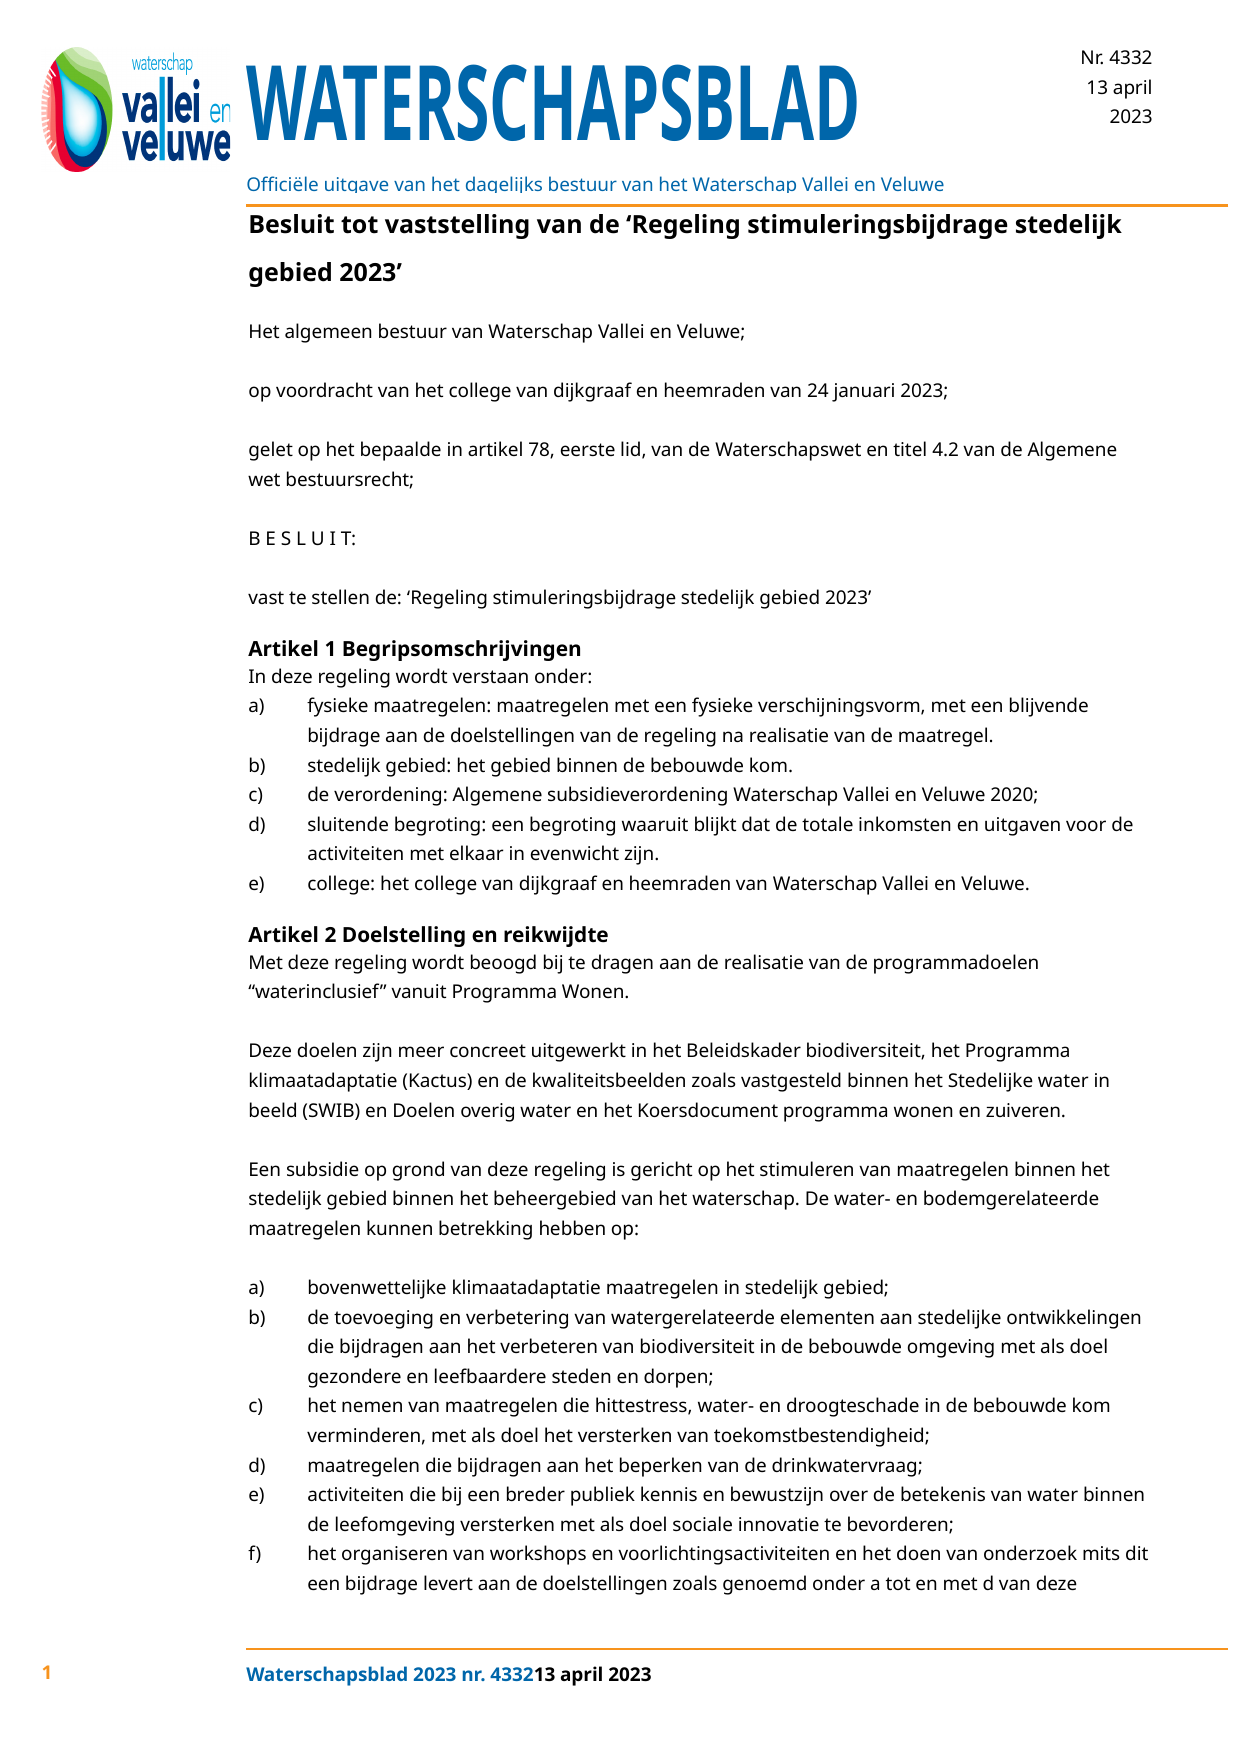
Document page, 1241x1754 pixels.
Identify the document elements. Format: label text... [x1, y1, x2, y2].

list de verordening: Algemene subsidieverordening Waterschap Vallei en Veluwe 2020; [248, 781, 1152, 807]
list college: het college van dijkgraaf en heemraden van Waterschap Vallei en Veluwe. [248, 870, 1152, 896]
text vast te stellen de: ‘Regeling stimuleringsbijdrage stedelijk gebied 2023’ [248, 584, 1152, 610]
text Artikel 1 Begripsomschrijvingen [248, 634, 1152, 663]
list het organiseren van workshops en voorlichtingsactiviteiten en het doen van onderzoek mits dit een bijdrage levert aan de doelstellingen zoals genoemd onder a tot en met d van deze [248, 1541, 1152, 1596]
picture [41, 47, 231, 172]
list de toevoeging en verbetering van watergerelateerde elementen aan stedelijke ontwikkelingen die bijdragen aan het verbeteren van biodiversiteit in de bebouwde omgeving met als doel gezondere en leefbaardere steden en dorpen; [248, 1304, 1152, 1389]
list stedelijk gebied: het gebied binnen de bebouwde kom. [248, 752, 1152, 777]
text Besluit tot vaststelling van de ‘Regeling stimuleringsbijdrage stedelijk gebied 2023’ [248, 207, 1152, 288]
text Artikel 2 Doelstelling en reikwijdte [248, 921, 1152, 949]
list fysieke maatregelen: maatregelen met een fysieke verschijningsvorm, met een blijvende bijdrage aan de doelstellingen van de regeling na realisatie van de maatregel. [248, 693, 1152, 748]
text gelet op het bepaalde in artikel 78, eerste lid, van de Waterschapswet en titel 4.2 van de Algemene wet bestuursrecht; [248, 436, 1152, 492]
text op voordracht van het college van dijkgraaf en heemraden van 24 januari 2023; [248, 377, 1152, 403]
text Het algemeen bestuur van Waterschap Vallei en Veluwe; [248, 318, 1152, 344]
list activiteiten die bij een breder publiek kennis en bewustzijn over de betekenis van water binnen de leefomgeving versterken met als doel sociale innovatie te bevorderen; [248, 1481, 1152, 1537]
text B E S L U I T: [248, 525, 1152, 551]
list maatregelen die bijdragen aan het beperken van de drinkwatervraag; [248, 1452, 1152, 1478]
text Deze doelen zijn meer concreet uitgewerkt in het Beleidskader biodiversiteit, het Programma klimaatadaptatie (Kactus) en de kwaliteitsbeelden zoals vastgesteld binnen het Stedelijke water in beeld (SWIB) en Doelen overig water en het Koersdocument programma wonen en zuiveren. [248, 1038, 1152, 1123]
list het nemen van maatregelen die hittestress, water- en droogteschade in de bebouwde kom verminderen, met als doel het versterken van toekomstbestendigheid; [248, 1393, 1152, 1448]
text Met deze regeling wordt beoogd bij te dragen aan de realisatie van de programmadoelen “waterinclusief” vanuit Programma Wonen. [248, 949, 1152, 1004]
text In deze regeling wordt verstaan onder: [248, 663, 1152, 689]
text Een subsidie op grond van deze regeling is gericht op het stimuleren van maatregelen binnen het stedelijk gebied binnen het beheergebied van het waterschap. De water- en bodemgerelateerde maatregelen kunnen betrekking hebben op: [248, 1156, 1152, 1241]
list bovenwettelijke klimaatadaptatie maatregelen in stedelijk gebied; [248, 1274, 1152, 1300]
list sluitende begroting: een begroting waaruit blijkt dat de totale inkomsten en uitgaven voor de activiteiten met elkaar in evenwicht zijn. [248, 811, 1152, 866]
